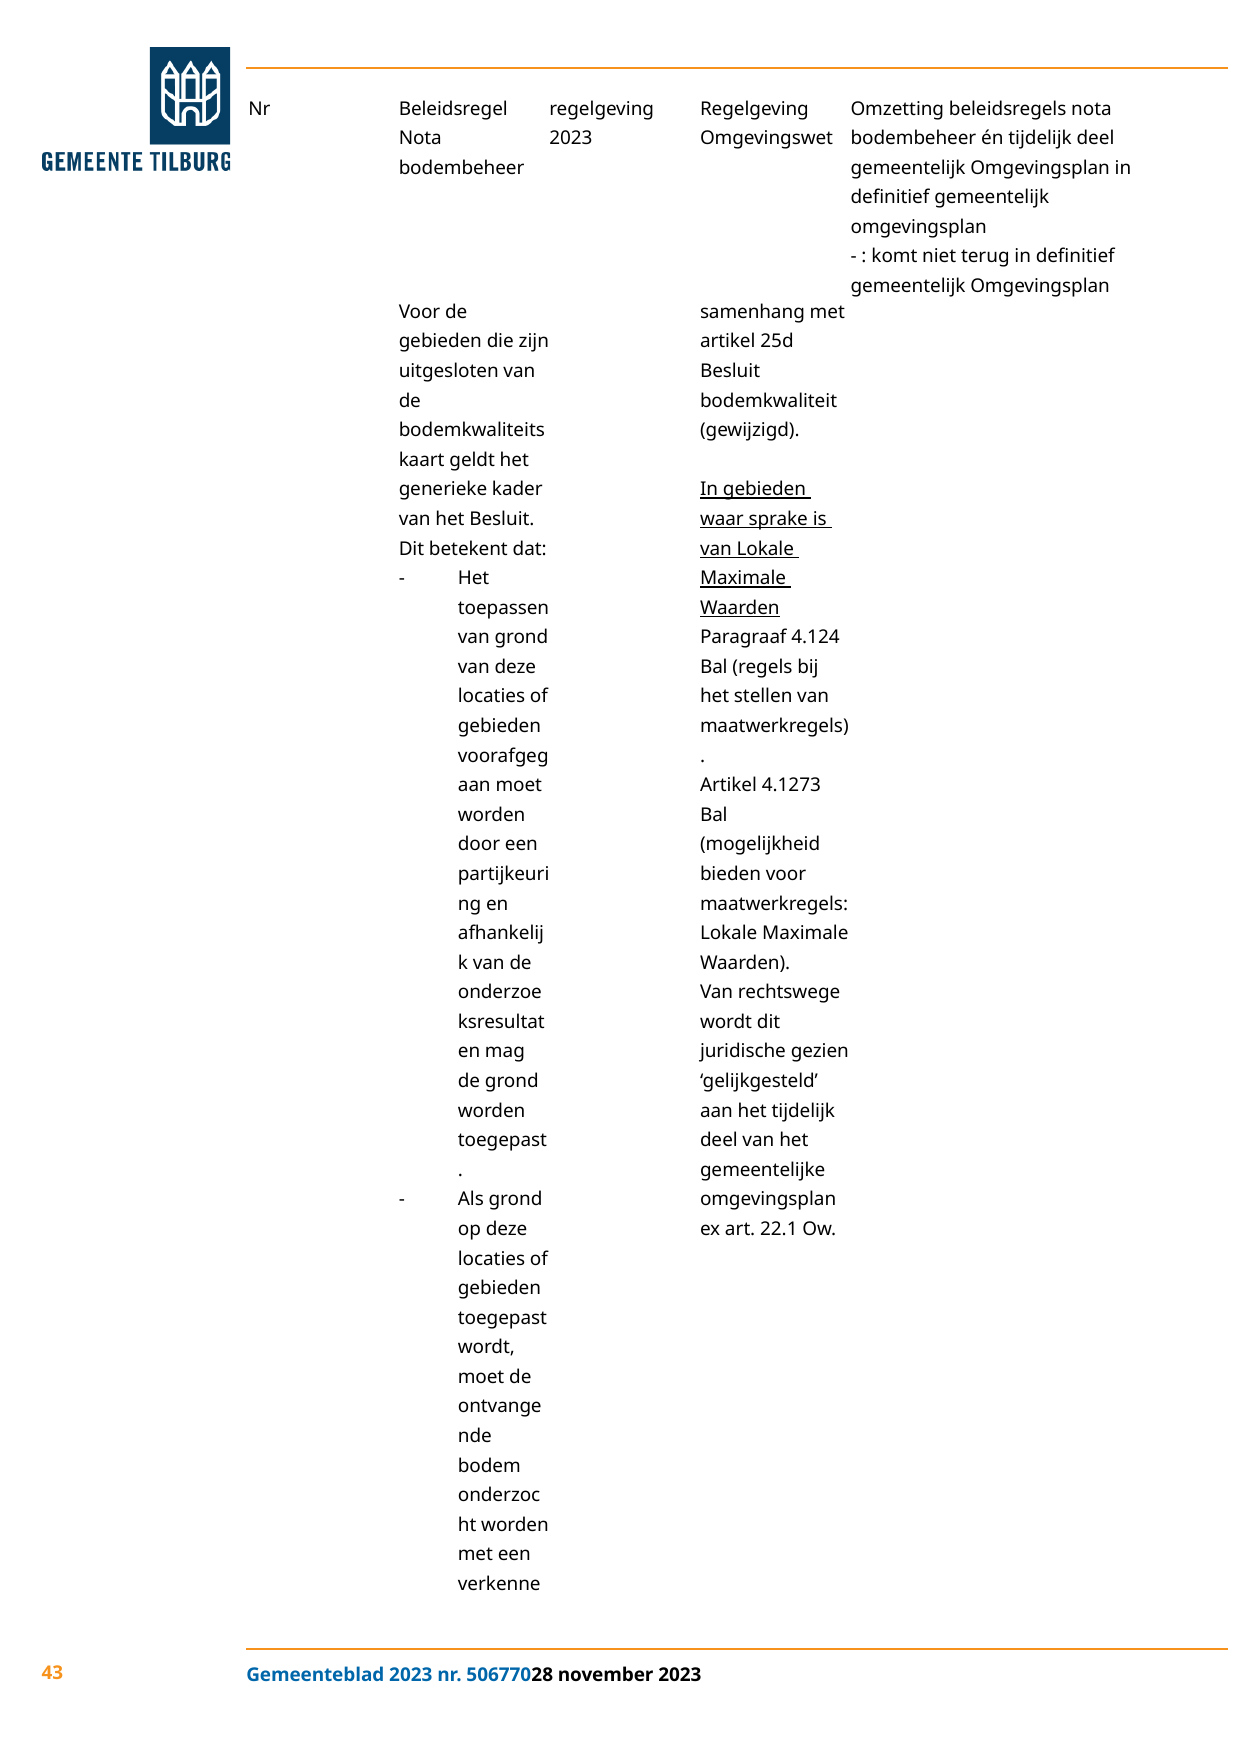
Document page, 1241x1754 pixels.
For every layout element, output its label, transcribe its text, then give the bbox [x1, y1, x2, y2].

picture [41, 47, 231, 172]
table_cell [549, 298, 700, 1596]
table_header Regelgeving Omgevingswet [700, 95, 850, 298]
table_cell [850, 298, 1152, 1596]
table_header Omzetting beleidsregels nota bodembeheer én tijdelijk deel gemeentelijk Omgevingsplan in definitief gemeentelijk omgevingsplan - : komt niet terug in definitief gemeentelijk Omgevingsplan [850, 95, 1152, 298]
table_header regelgeving 2023 [549, 95, 700, 298]
table_cell [248, 298, 398, 1596]
table_cell Voor de gebieden die zijn uitgesloten van de bodemkwaliteitskaart geldt het generieke kader van het Besluit. Dit betekent dat: Het toepassen van grond van deze locaties of gebieden voorafgegaan moet worden door een partijkeuring en afhankelijk van de onderzoeksresultaten mag de grond worden toegepast. Als grond op deze locaties of gebieden toegepast wordt, moet de ontvangende bodem onderzocht worden met een verkenne [399, 298, 549, 1596]
table_header Nr [248, 95, 398, 298]
table_cell samenhang met artikel 25d Besluit bodemkwaliteit (gewijzigd). In gebieden waar sprake is van Lokale Maximale Waarden Paragraaf 4.124 Bal (regels bij het stellen van maatwerkregels). Artikel 4.1273 Bal (mogelijkheid bieden voor maatwerkregels: Lokale Maximale Waarden). Van rechtswege wordt dit juridische gezien ‘gelijkgesteld’ aan het tijdelijk deel van het gemeentelijke omgevingsplan ex art. 22.1 Ow. [700, 298, 850, 1596]
table_header Beleidsregel Nota bodembeheer [399, 95, 549, 298]
